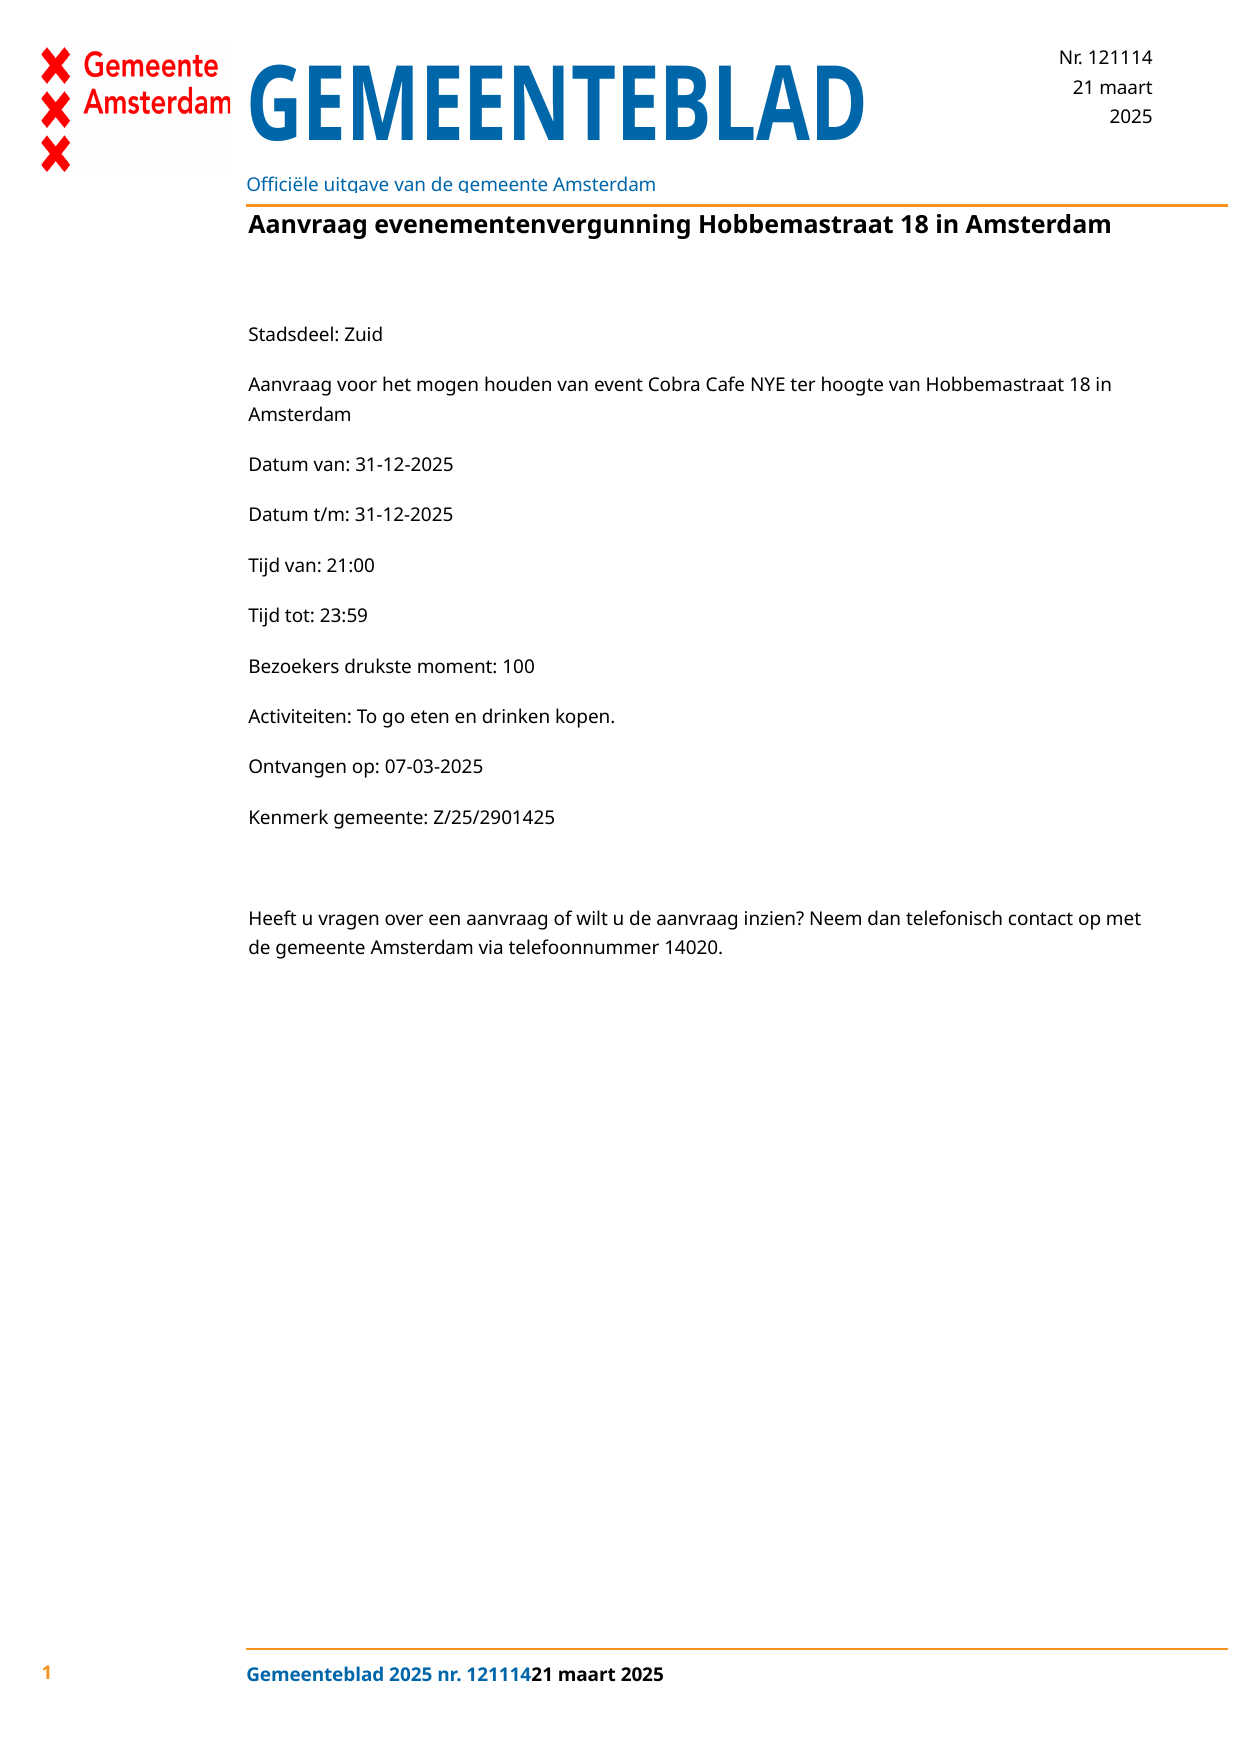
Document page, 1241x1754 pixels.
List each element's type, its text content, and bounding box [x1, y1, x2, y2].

text Tijd van: 21:00 [248, 552, 1152, 578]
text Datum t/m: 31-12-2025 [248, 502, 1152, 527]
text Bezoekers drukste moment: 100 [248, 653, 1152, 678]
text Kenmerk gemeente: Z/25/2901425 [248, 804, 1152, 830]
text Ontvangen op: 07-03-2025 [248, 754, 1152, 779]
picture [41, 47, 231, 172]
text Tijd tot: 23:59 [248, 602, 1152, 628]
text Datum van: 31-12-2025 [248, 451, 1152, 477]
text Heeft u vragen over een aanvraag of wilt u de aanvraag inzien? Neem dan telefonisch contact op met de gemeente Amsterdam via telefoonnummer 14020. [248, 905, 1152, 960]
text Aanvraag voor het mogen houden van event Cobra Cafe NYE ter hoogte van Hobbemastraat 18 in Amsterdam [248, 371, 1152, 426]
text Activiteiten: To go eten en drinken kopen. [248, 703, 1152, 729]
text Stadsdeel: Zuid [248, 321, 1152, 346]
text Aanvraag evenementenvergunning Hobbemastraat 18 in Amsterdam [248, 207, 1152, 241]
